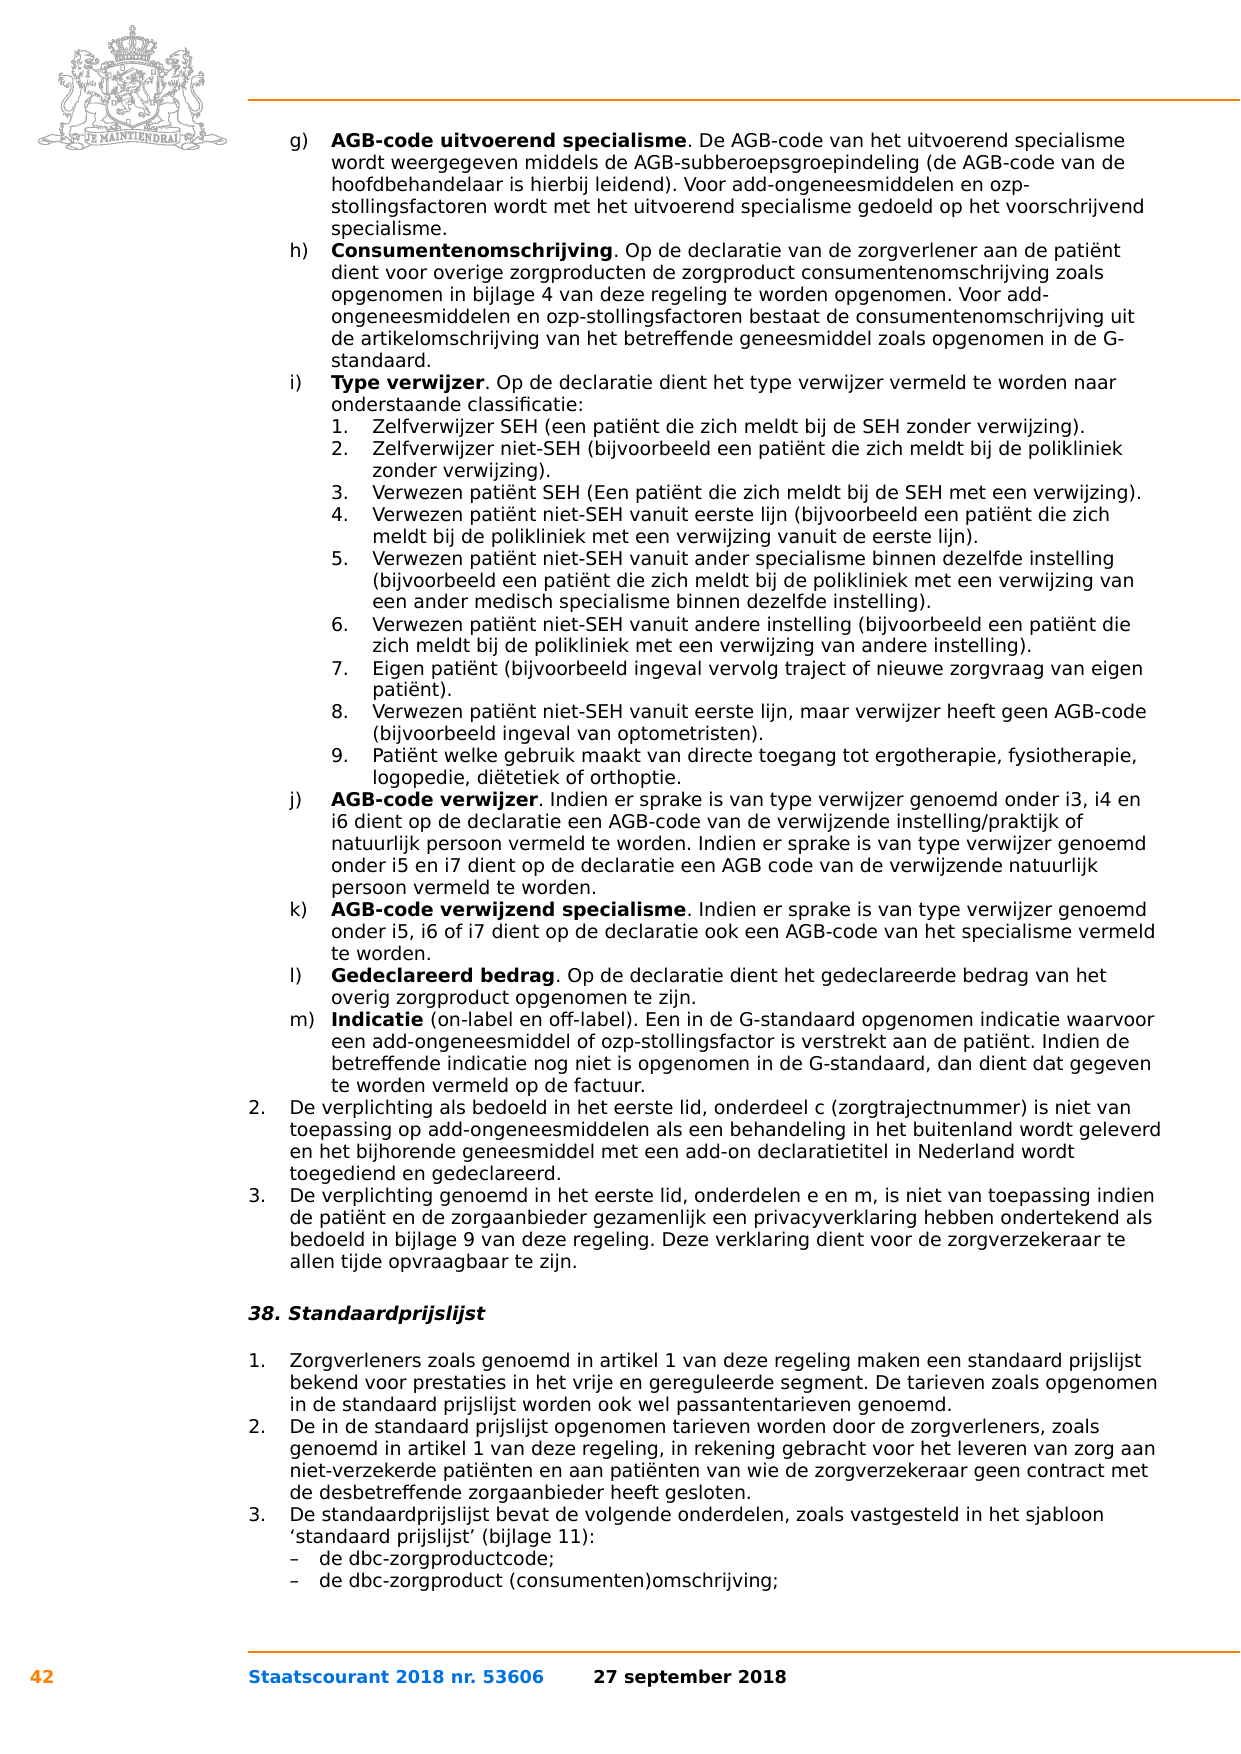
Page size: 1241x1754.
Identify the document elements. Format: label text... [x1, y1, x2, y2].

text j) AGB-code verwijzer. Indien er sprake is van type verwijzer genoemd onder i3, i4 en i6 dient op de declaratie een AGB-code van de verwijzende instelling/praktijk of natuurlijk persoon vermeld te worden. Indien er sprake is van type verwijzer genoemd onder i5 en i7 dient op de declaratie een AGB code van de verwijzende natuurlijk persoon vermeld te worden. [289, 789, 1163, 899]
text 9. Patiënt welke gebruik maakt van directe toegang tot ergotherapie, fysiotherapie, logopedie, diëtetiek of orthoptie. [331, 745, 1163, 789]
text 1. Zorgverleners zoals genoemd in artikel 1 van deze regeling maken een standaard prijslijst bekend voor prestaties in het vrije en gereguleerde segment. De tarieven zoals opgenomen in de standaard prijslijst worden ook wel passantentarieven genoemd. [248, 1350, 1163, 1416]
subtitle 38. Standaardprijslijst [248, 1303, 1163, 1325]
text 6. Verwezen patiënt niet-SEH vanuit andere instelling (bijvoorbeeld een patiënt die zich meldt bij de polikliniek met een verwijzing van andere instelling). [331, 613, 1163, 657]
text l) Gedeclareerd bedrag. Op de declaratie dient het gedeclareerde bedrag van het overig zorgproduct opgenomen te zijn. [289, 965, 1163, 1009]
text g) AGB-code uitvoerend specialisme. De AGB-code van het uitvoerend specialisme wordt weergegeven middels de AGB-subberoepsgroepindeling (de AGB-code van de hoofdbehandelaar is hierbij leidend). Voor add-ongeneesmiddelen en ozp-stollingsfactoren wordt met het uitvoerend specialisme gedoeld op het voorschrijvend specialisme. [289, 130, 1163, 240]
text 8. Verwezen patiënt niet-SEH vanuit eerste lijn, maar verwijzer heeft geen AGB-code (bijvoorbeeld ingeval van optometristen). [331, 701, 1163, 745]
picture [38, 25, 227, 150]
text k) AGB-code verwijzend specialisme. Indien er sprake is van type verwijzer genoemd onder i5, i6 of i7 dient op de declaratie ook een AGB-code van het specialisme vermeld te worden. [289, 899, 1163, 965]
text – de dbc-zorgproduct (consumenten)omschrijving; [289, 1569, 1163, 1592]
text 3. De standaardprijslijst bevat de volgende onderdelen, zoals vastgesteld in het sjabloon ‘standaard prijslijst’ (bijlage 11): [248, 1504, 1163, 1548]
text 2. De verplichting als bedoeld in het eerste lid, onderdeel c (zorgtrajectnummer) is niet van toepassing op add-ongeneesmiddelen als een behandeling in het buitenland wordt geleverd en het bijhorende geneesmiddel met een add-on declaratietitel in Nederland wordt toegediend en gedeclareerd. [248, 1097, 1163, 1185]
text 3. Verwezen patiënt SEH (Een patiënt die zich meldt bij de SEH met een verwijzing). [331, 482, 1163, 503]
text 1. Zelfverwijzer SEH (een patiënt die zich meldt bij de SEH zonder verwijzing). [331, 416, 1163, 438]
text 2. De in de standaard prijslijst opgenomen tarieven worden door de zorgverleners, zoals genoemd in artikel 1 van deze regeling, in rekening gebracht voor het leveren van zorg aan niet-verzekerde patiënten en aan patiënten van wie de zorgverzekeraar geen contract met de desbetreffende zorgaanbieder heeft gesloten. [248, 1416, 1163, 1504]
text – de dbc-zorgproductcode; [289, 1548, 1163, 1569]
text 3. De verplichting genoemd in het eerste lid, onderdelen e en m, is niet van toepassing indien de patiënt en de zorgaanbieder gezamenlijk een privacyverklaring hebben ondertekend als bedoeld in bijlage 9 van deze regeling. Deze verklaring dient voor de zorgverzekeraar te allen tijde opvraagbaar te zijn. [248, 1185, 1163, 1273]
text i) Type verwijzer. Op de declaratie dient het type verwijzer vermeld te worden naar onderstaande classificatie: [289, 372, 1163, 416]
text 5. Verwezen patiënt niet-SEH vanuit ander specialisme binnen dezelfde instelling (bijvoorbeeld een patiënt die zich meldt bij de polikliniek met een verwijzing van een ander medisch specialisme binnen dezelfde instelling). [331, 547, 1163, 613]
text 7. Eigen patiënt (bijvoorbeeld ingeval vervolg traject of nieuwe zorgvraag van eigen patiënt). [331, 657, 1163, 701]
text 4. Verwezen patiënt niet-SEH vanuit eerste lijn (bijvoorbeeld een patiënt die zich meldt bij de polikliniek met een verwijzing vanuit de eerste lijn). [331, 503, 1163, 547]
text m) Indicatie (on-label en off-label). Een in de G-standaard opgenomen indicatie waarvoor een add-ongeneesmiddel of ozp-stollingsfactor is verstrekt aan de patiënt. Indien de betreffende indicatie nog niet is opgenomen in de G-standaard, dan dient dat gegeven te worden vermeld op de factuur. [289, 1009, 1163, 1097]
text h) Consumentenomschrijving. Op de declaratie van de zorgverlener aan de patiënt dient voor overige zorgproducten de zorgproduct consumentenomschrijving zoals opgenomen in bijlage 4 van deze regeling te worden opgenomen. Voor add-ongeneesmiddelen en ozp-stollingsfactoren bestaat de consumentenomschrijving uit de artikelomschrijving van het betreffende geneesmiddel zoals opgenomen in de G-standaard. [289, 240, 1163, 372]
text 2. Zelfverwijzer niet-SEH (bijvoorbeeld een patiënt die zich meldt bij de polikliniek zonder verwijzing). [331, 438, 1163, 482]
